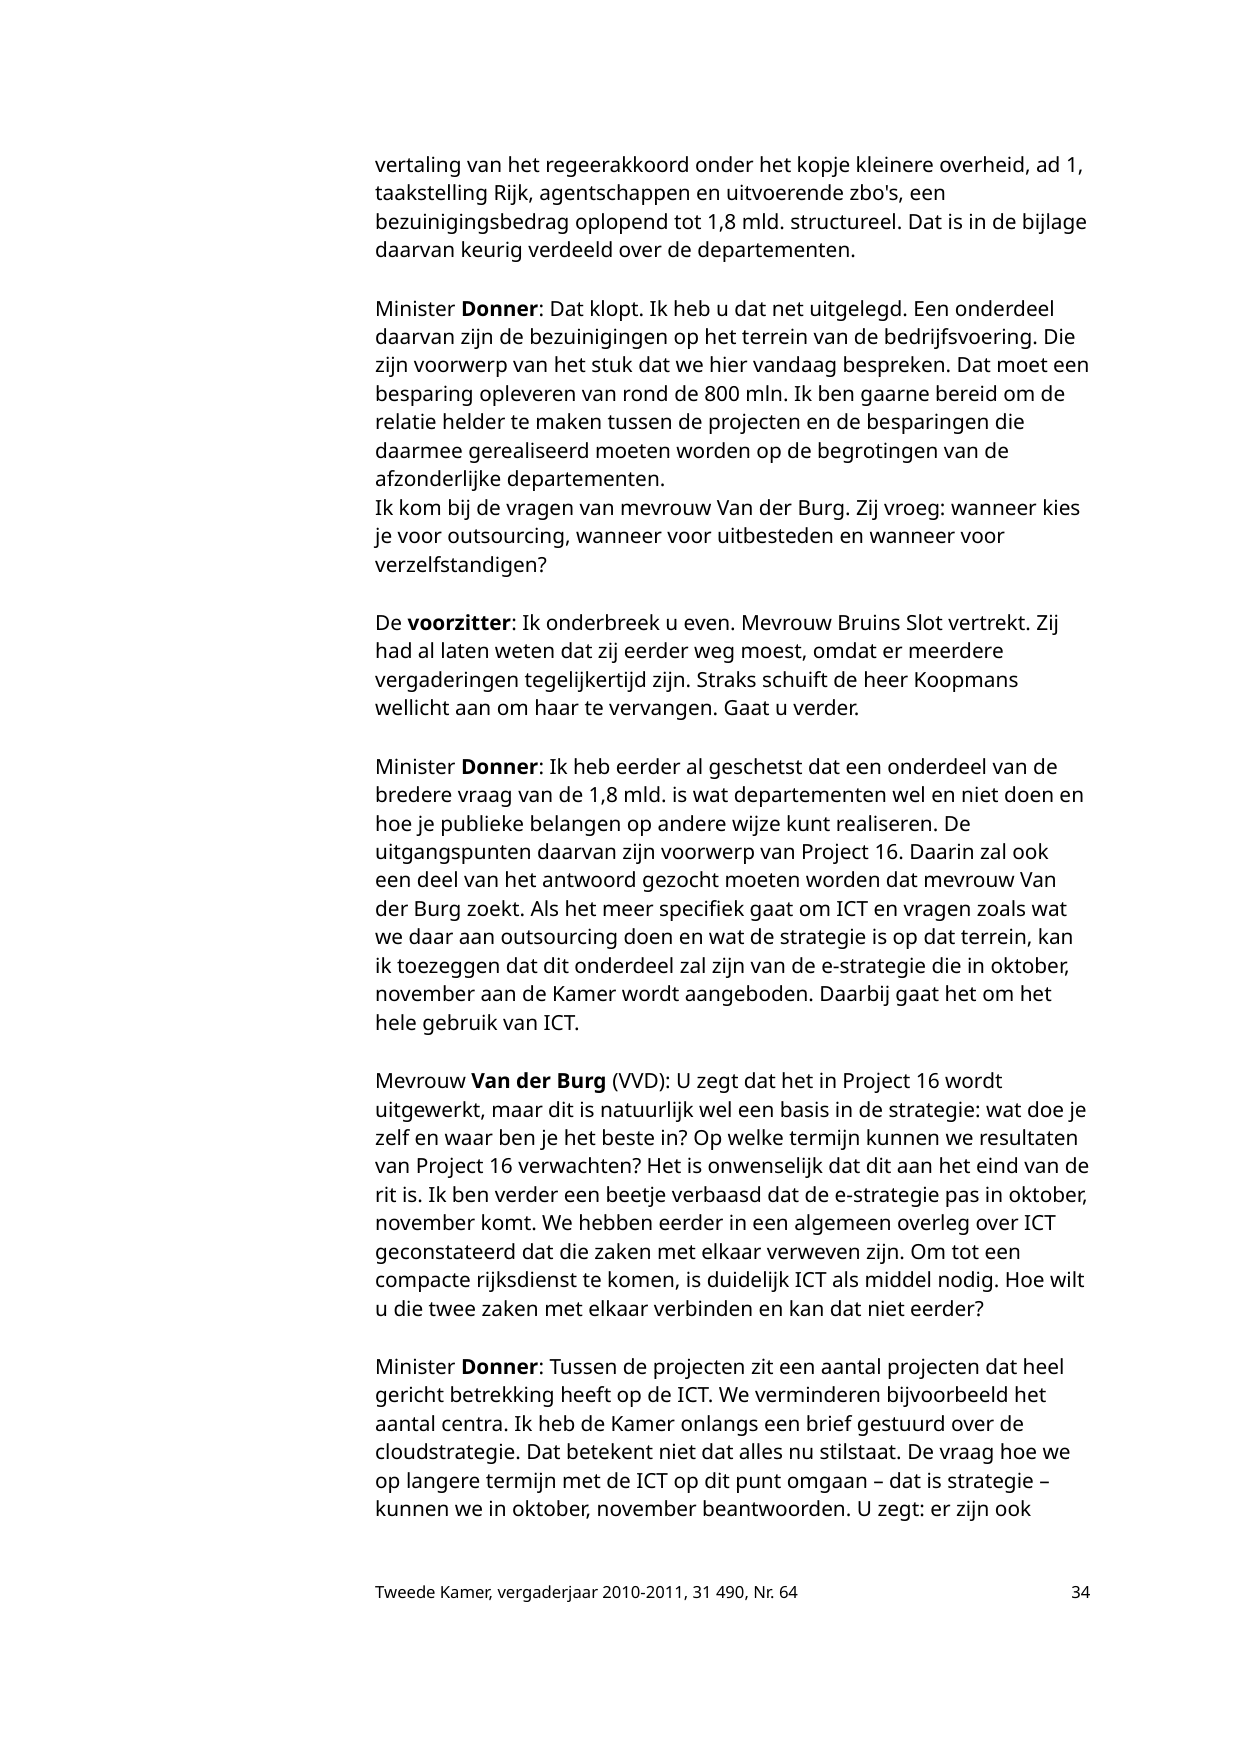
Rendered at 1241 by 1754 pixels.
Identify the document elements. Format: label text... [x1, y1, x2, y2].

text vertaling van het regeerakkoord onder het kopje kleinere overheid, ad 1, taakstelling Rijk, agentschappen en uitvoerende zbo's, een bezuinigingsbedrag oplopend tot 1,8 mld. structureel. Dat is in de bijlage daarvan keurig verdeeld over de departementen. [375, 150, 1090, 264]
text Ik kom bij de vragen van mevrouw Van der Burg. Zij vroeg: wanneer kies je voor outsourcing, wanneer voor uitbesteden en wanneer voor verzelfstandigen? [375, 493, 1090, 578]
text Minister Donner: Ik heb eerder al geschetst dat een onderdeel van de bredere vraag van de 1,8 mld. is wat departementen wel en niet doen en hoe je publieke belangen op andere wijze kunt realiseren. De uitgangspunten daarvan zijn voorwerp van Project 16. Daarin zal ook een deel van het antwoord gezocht moeten worden dat mevrouw Van der Burg zoekt. Als het meer specifiek gaat om ICT en vragen zoals wat we daar aan outsourcing doen en wat de strategie is op dat terrein, kan ik toezeggen dat dit onderdeel zal zijn van de e-strategie die in oktober, november aan de Kamer wordt aangeboden. Daarbij gaat het om het hele gebruik van ICT. [375, 752, 1090, 1036]
text Minister Donner: Dat klopt. Ik heb u dat net uitgelegd. Een onderdeel daarvan zijn de bezuinigingen op het terrein van de bedrijfsvoering. Die zijn voorwerp van het stuk dat we hier vandaag bespreken. Dat moet een besparing opleveren van rond de 800 mln. Ik ben gaarne bereid om de relatie helder te maken tussen de projecten en de besparingen die daarmee gerealiseerd moeten worden op de begrotingen van de afzonderlijke departementen. [375, 294, 1090, 493]
text Mevrouw Van der Burg (VVD): U zegt dat het in Project 16 wordt uitgewerkt, maar dit is natuurlijk wel een basis in de strategie: wat doe je zelf en waar ben je het beste in? Op welke termijn kunnen we resultaten van Project 16 verwachten? Het is onwenselijk dat dit aan het eind van de rit is. Ik ben verder een beetje verbaasd dat de e-strategie pas in oktober, november komt. We hebben eerder in een algemeen overleg over ICT geconstateerd dat die zaken met elkaar verweven zijn. Om tot een compacte rijksdienst te komen, is duidelijk ICT als middel nodig. Hoe wilt u die twee zaken met elkaar verbinden en kan dat niet eerder? [375, 1066, 1090, 1322]
text Minister Donner: Tussen de projecten zit een aantal projecten dat heel gericht betrekking heeft op de ICT. We verminderen bijvoorbeeld het aantal centra. Ik heb de Kamer onlangs een brief gestuurd over de cloudstrategie. Dat betekent niet dat alles nu stilstaat. De vraag hoe we op langere termijn met de ICT op dit punt omgaan – dat is strategie – kunnen we in oktober, november beantwoorden. U zegt: er zijn ook [375, 1352, 1090, 1523]
text De voorzitter: Ik onderbreek u even. Mevrouw Bruins Slot vertrekt. Zij had al laten weten dat zij eerder weg moest, omdat er meerdere vergaderingen tegelijkertijd zijn. Straks schuift de heer Koopmans wellicht aan om haar te vervangen. Gaat u verder. [375, 608, 1090, 722]
